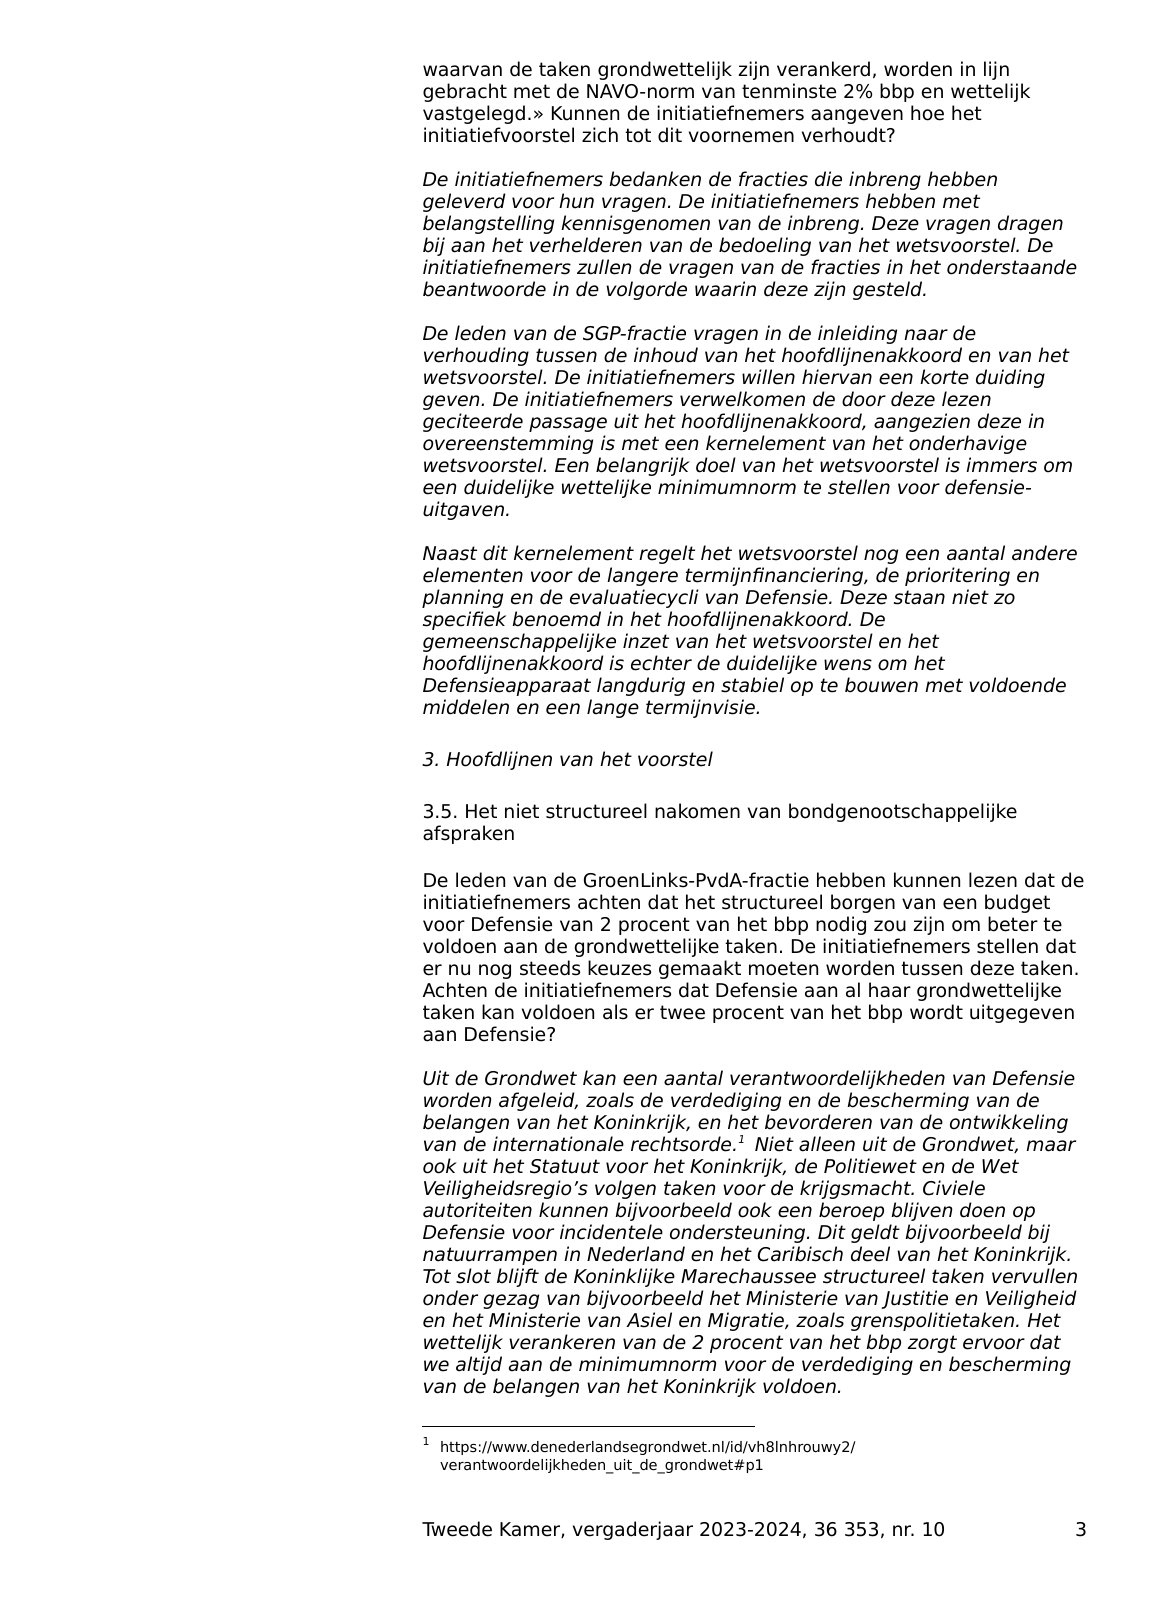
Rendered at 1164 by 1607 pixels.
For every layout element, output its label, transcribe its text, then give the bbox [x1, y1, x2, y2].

subtitle 3.5. Het niet structureel nakomen van bondgenootschappelijke afspraken [422, 801, 1087, 845]
text Uit de Grondwet kan een aantal verantwoordelijkheden van Defensie worden afgeleid, zoals de verdediging en de bescherming van de belangen van het Koninkrijk, en het bevorderen van de ontwikkeling van de internationale rechtsorde. Niet alleen uit de Grondwet, maar ook uit het Statuut voor het Koninkrijk, de Politiewet en de Wet Veiligheidsregio’s volgen taken voor de krijgsmacht. Civiele autoriteiten kunnen bijvoorbeeld ook een beroep blijven doen op Defensie voor incidentele ondersteuning. Dit geldt bijvoorbeeld bij natuurrampen in Nederland en het Caribisch deel van het Koninkrijk. Tot slot blijft de Koninklijke Marechaussee structureel taken vervullen onder gezag van bijvoorbeeld het Ministerie van Justitie en Veiligheid en het Ministerie van Asiel en Migratie, zoals grenspolitietaken. Het wettelijk verankeren van de 2 procent van het bbp zorgt ervoor dat we altijd aan de minimumnorm voor de verdediging en bescherming van de belangen van het Koninkrijk voldoen. [422, 1068, 1087, 1398]
text De leden van de SGP-fractie vragen in de inleiding naar de verhouding tussen de inhoud van het hoofdlijnenakkoord en van het wetsvoorstel. De initiatiefnemers willen hiervan een korte duiding geven. De initiatiefnemers verwelkomen de door deze lezen geciteerde passage uit het hoofdlijnenakkoord, aangezien deze in overeenstemming is met een kernelement van het onderhavige wetsvoorstel. Een belangrijk doel van het wetsvoorstel is immers om een duidelijke wettelijke minimumnorm te stellen voor defensie-uitgaven. [422, 323, 1087, 521]
text https://www.denederlandsegrondwet.nl/id/vh8lnhrouwy2/verantwoordelijkheden_uit_de_grondwet#p1 [422, 1435, 1087, 1474]
text waarvan de taken grondwettelijk zijn verankerd, worden in lijn gebracht met de NAVO-norm van tenminste 2% bbp en wettelijk vastgelegd.» Kunnen de initiatiefnemers aangeven hoe het initiatiefvoorstel zich tot dit voornemen verhoudt? [422, 59, 1087, 147]
text De initiatiefnemers bedanken de fracties die inbreng hebben geleverd voor hun vragen. De initiatiefnemers hebben met belangstelling kennisgenomen van de inbreng. Deze vragen dragen bij aan het verhelderen van de bedoeling van het wetsvoorstel. De initiatiefnemers zullen de vragen van de fracties in het onderstaande beantwoorde in de volgorde waarin deze zijn gesteld. [422, 169, 1087, 301]
text De leden van de GroenLinks-PvdA-fractie hebben kunnen lezen dat de initiatiefnemers achten dat het structureel borgen van een budget voor Defensie van 2 procent van het bbp nodig zou zijn om beter te voldoen aan de grondwettelijke taken. De initiatiefnemers stellen dat er nu nog steeds keuzes gemaakt moeten worden tussen deze taken. Achten de initiatiefnemers dat Defensie aan al haar grondwettelijke taken kan voldoen als er twee procent van het bbp wordt uitgegeven aan Defensie? [422, 870, 1087, 1046]
subtitle 3. Hoofdlijnen van het voorstel [422, 749, 1087, 771]
text Naast dit kernelement regelt het wetsvoorstel nog een aantal andere elementen voor de langere termijnfinanciering, de prioritering en planning en de evaluatiecycli van Defensie. Deze staan niet zo specifiek benoemd in het hoofdlijnenakkoord. De gemeenschappelijke inzet van het wetsvoorstel en het hoofdlijnenakkoord is echter de duidelijke wens om het Defensieapparaat langdurig en stabiel op te bouwen met voldoende middelen en een lange termijnvisie. [422, 543, 1087, 719]
